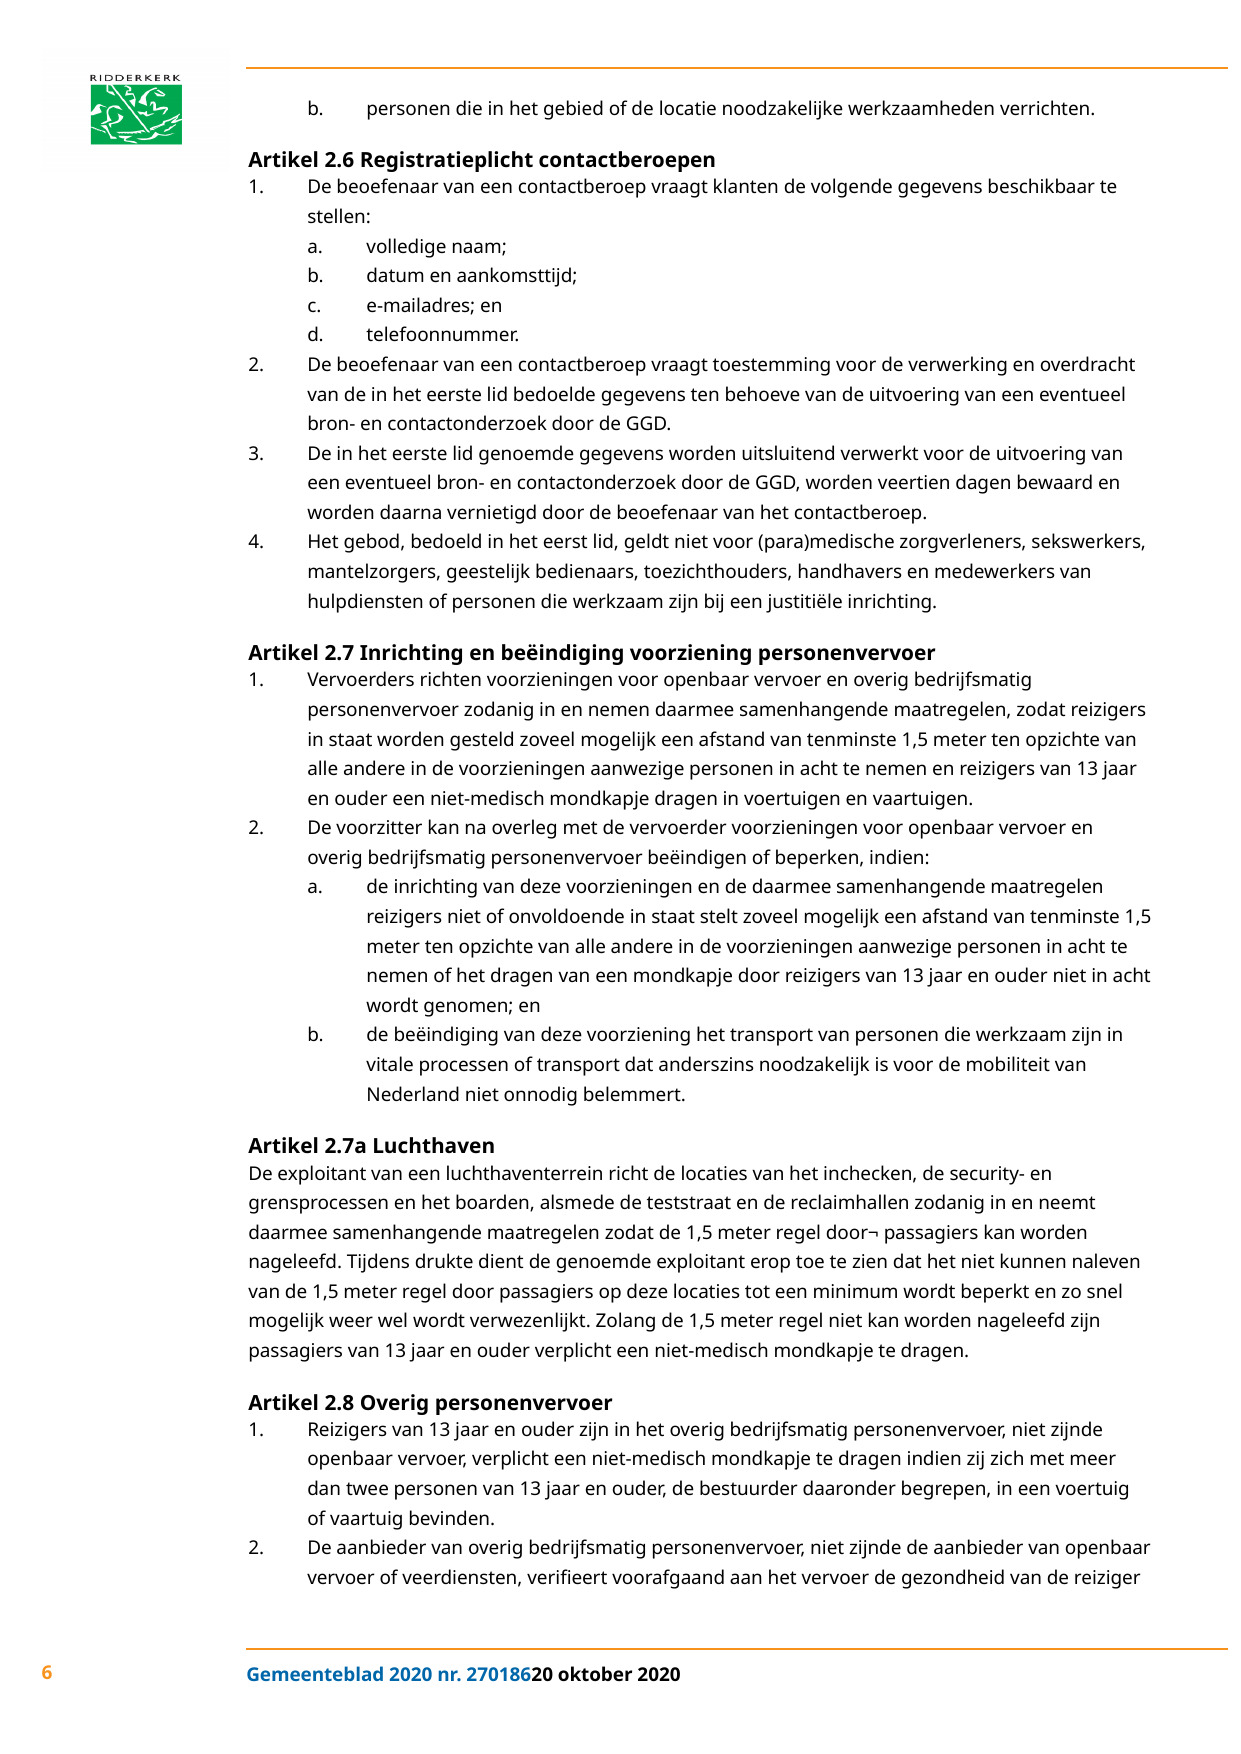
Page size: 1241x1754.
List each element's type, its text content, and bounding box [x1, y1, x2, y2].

text Artikel 2.7a Luchthaven [248, 1131, 1152, 1160]
text Artikel 2.6 Registratieplicht contactberoepen [248, 145, 1152, 174]
list De in het eerste lid genoemde gegevens worden uitsluitend verwerkt voor de uitvoering van een eventueel bron- en contactonderzoek door de GGD, worden veertien dagen bewaard en worden daarna vernietigd door de beoefenaar van het contactberoep. [248, 440, 1152, 525]
list Vervoerders richten voorzieningen voor openbaar vervoer en overig bedrijfsmatig personenvervoer zodanig in en nemen daarmee samenhangende maatregelen, zodat reizigers in staat worden gesteld zoveel mogelijk een afstand van tenminste 1,5 meter ten opzichte van alle andere in de voorzieningen aanwezige personen in acht te nemen en reizigers van 13 jaar en ouder een niet-medisch mondkapje dragen in voertuigen en vaartuigen. [248, 667, 1152, 811]
list volledige naam; [307, 233, 1152, 258]
list datum en aankomsttijd; [307, 262, 1152, 288]
list Reizigers van 13 jaar en ouder zijn in het overig bedrijfsmatig personenvervoer, niet zijnde openbaar vervoer, verplicht een niet-medisch mondkapje te dragen indien zij zich met meer dan twee personen van 13 jaar en ouder, de bestuurder daaronder begrepen, in een voertuig of vaartuig bevinden. [248, 1416, 1152, 1531]
list De beoefenaar van een contactberoep vraagt klanten de volgende gegevens beschikbaar te stellen: [248, 174, 1152, 229]
text Artikel 2.7 Inrichting en beëindiging voorziening personenvervoer [248, 638, 1152, 667]
text De exploitant van een luchthaventerrein richt de locaties van het inchecken, de security- en grensprocessen en het boarden, alsmede de teststraat en de reclaimhallen zodanig in en neemt daarmee samenhangende maatregelen zodat de 1,5 meter regel door¬ passagiers kan worden nageleefd. Tijdens drukte dient de genoemde exploitant erop toe te zien dat het niet kunnen naleven van de 1,5 meter regel door passagiers op deze locaties tot een minimum wordt beperkt en zo snel mogelijk weer wel wordt verwezenlijkt. Zolang de 1,5 meter regel niet kan worden nageleefd zijn passagiers van 13 jaar en ouder verplicht een niet-medisch mondkapje te dragen. [248, 1160, 1152, 1363]
list De aanbieder van overig bedrijfsmatig personenvervoer, niet zijnde de aanbieder van openbaar vervoer of veerdiensten, verifieert voorafgaand aan het vervoer de gezondheid van de reiziger [248, 1534, 1152, 1590]
list de beëindiging van deze voorziening het transport van personen die werkzaam zijn in vitale processen of transport dat anderszins noodzakelijk is voor de mobiliteit van Nederland niet onnodig belemmert. [307, 1022, 1152, 1107]
list personen die in het gebied of de locatie noodzakelijke werkzaamheden verrichten. [307, 95, 1152, 121]
list telefoonnummer. [307, 322, 1152, 347]
list de inrichting van deze voorzieningen en de daarmee samenhangende maatregelen reizigers niet of onvoldoende in staat stelt zoveel mogelijk een afstand van tenminste 1,5 meter ten opzichte van alle andere in de voorzieningen aanwezige personen in acht te nemen of het dragen van een mondkapje door reizigers van 13 jaar en ouder niet in acht wordt genomen; en [307, 874, 1152, 1018]
list e-mailadres; en [307, 292, 1152, 318]
text Artikel 2.8 Overig personenvervoer [248, 1388, 1152, 1416]
list De beoefenaar van een contactberoep vraagt toestemming voor de verwerking en overdracht van de in het eerste lid bedoelde gegevens ten behoeve van de uitvoering van een eventueel bron- en contactonderzoek door de GGD. [248, 351, 1152, 436]
list De voorzitter kan na overleg met de vervoerder voorzieningen voor openbaar vervoer en overig bedrijfsmatig personenvervoer beëindigen of beperken, indien: [248, 814, 1152, 870]
list Het gebod, bedoeld in het eerst lid, geldt niet voor (para)medische zorgverleners, sekswerkers, mantelzorgers, geestelijk bedienaars, toezichthouders, handhavers en medewerkers van hulpdiensten of personen die werkzaam zijn bij een justitiële inrichting. [248, 529, 1152, 613]
picture [41, 47, 231, 172]
